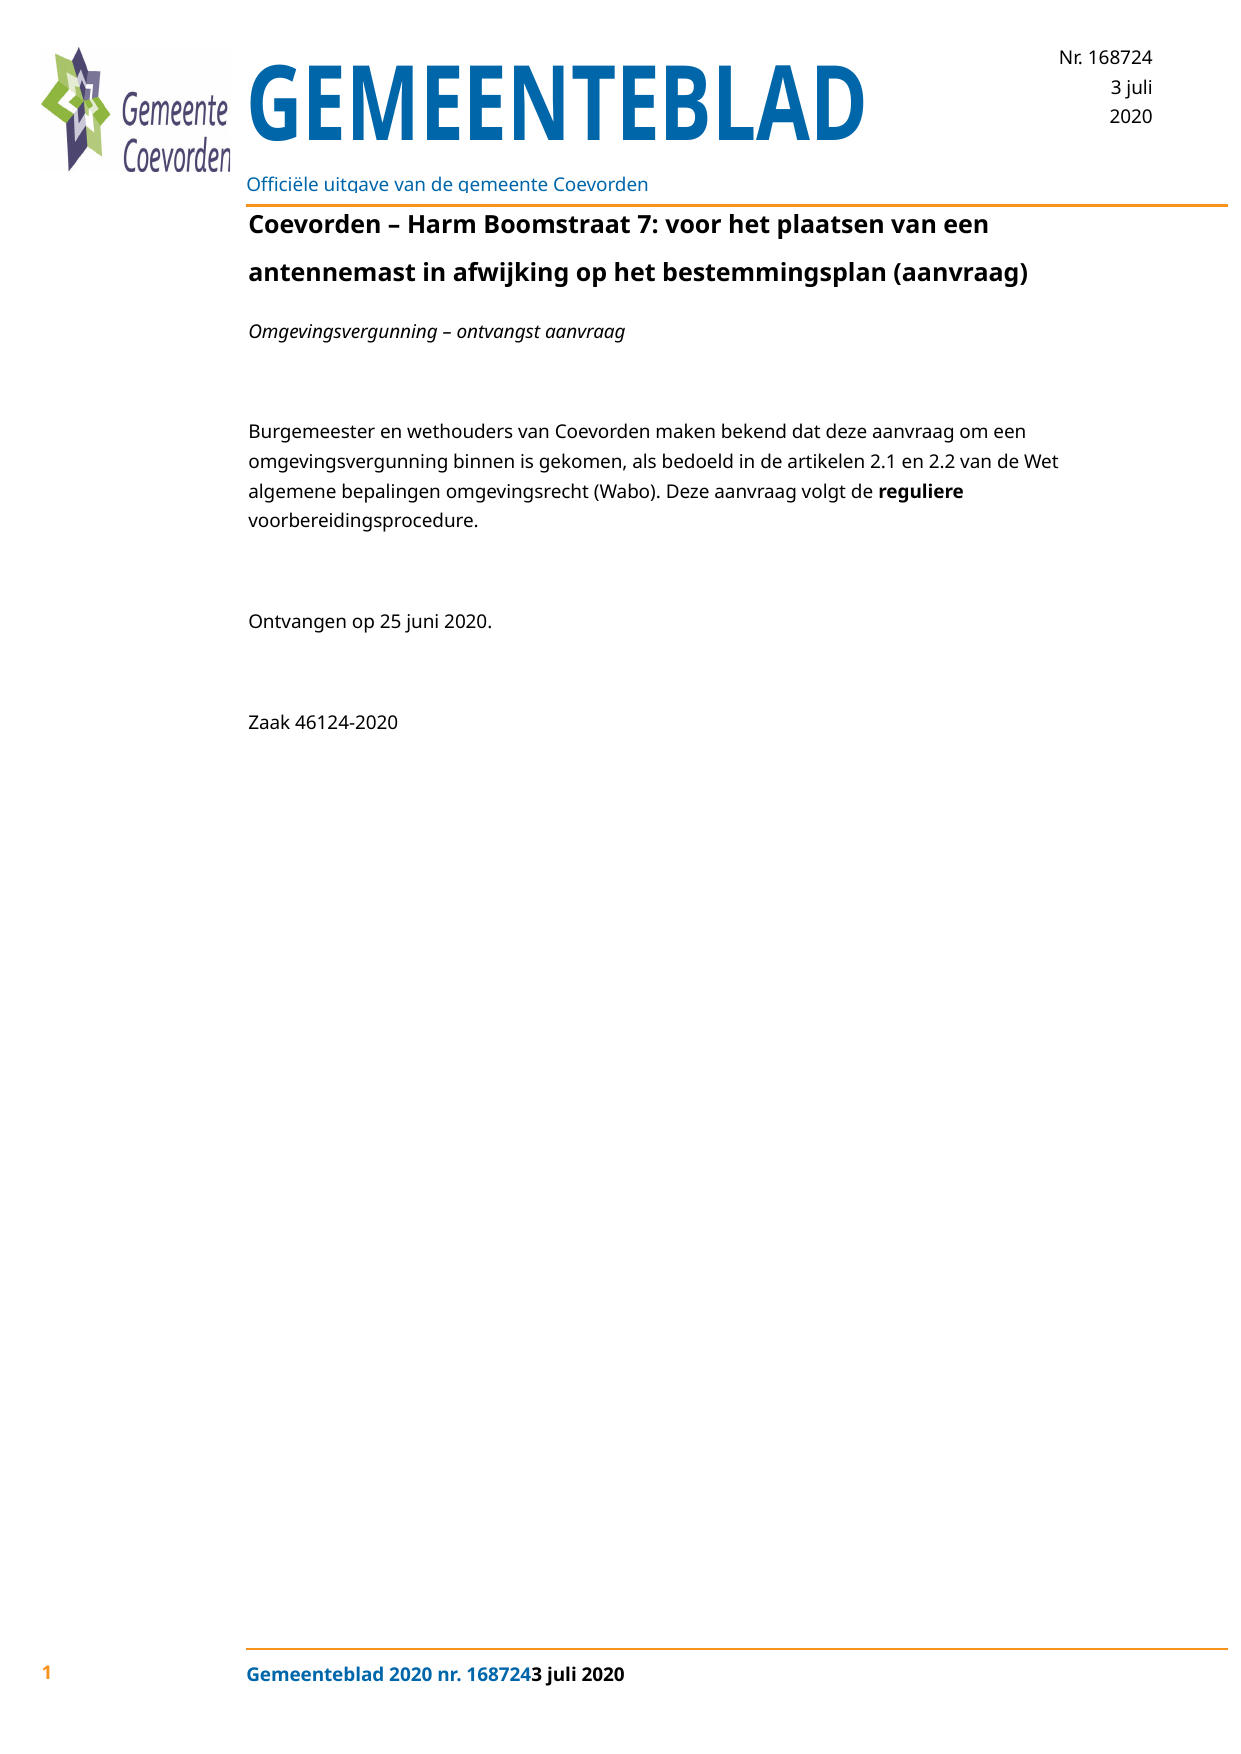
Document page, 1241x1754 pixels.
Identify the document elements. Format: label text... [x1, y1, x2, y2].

text Coevorden – Harm Boomstraat 7: voor het plaatsen van een antennemast in afwijking op het bestemmingsplan (aanvraag) [248, 207, 1152, 288]
picture [41, 47, 231, 172]
text Ontvangen op 25 juni 2020. [248, 608, 1152, 634]
text Omgevingsvergunning – ontvangst aanvraag [248, 318, 1152, 344]
text Zaak 46124-2020 [248, 709, 1152, 735]
text Burgemeester en wethouders van Coevorden maken bekend dat deze aanvraag om een omgevingsvergunning binnen is gekomen, als bedoeld in de artikelen 2.1 en 2.2 van de Wet algemene bepalingen omgevingsrecht (Wabo). Deze aanvraag volgt de reguliere voorbereidingsprocedure. [248, 419, 1152, 533]
